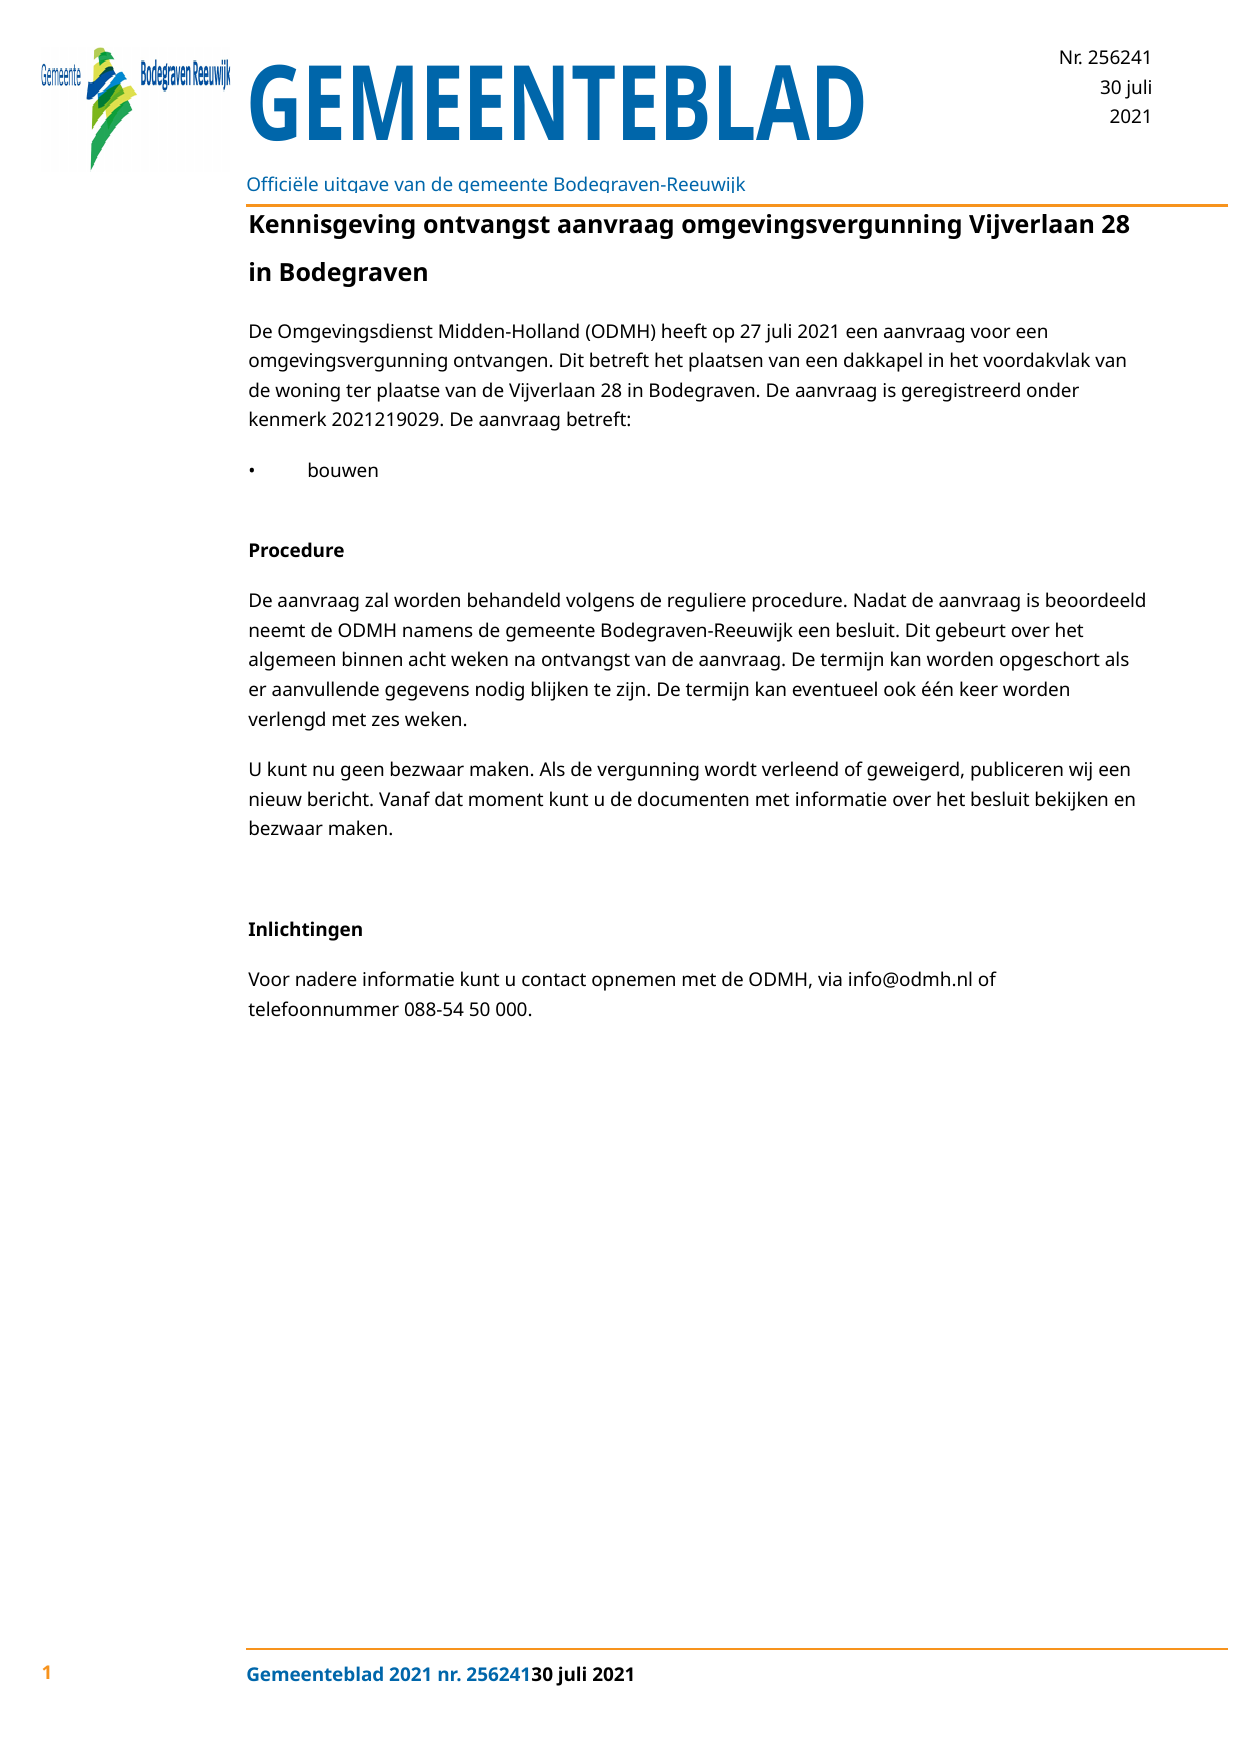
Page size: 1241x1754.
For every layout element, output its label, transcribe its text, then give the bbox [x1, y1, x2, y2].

text De Omgevingsdienst Midden-Holland (ODMH) heeft op 27 juli 2021 een aanvraag voor een omgevingsvergunning ontvangen. Dit betreft het plaatsen van een dakkapel in het voordakvlak van de woning ter plaatse van de Vijverlaan 28 in Bodegraven. De aanvraag is geregistreerd onder kenmerk 2021219029. De aanvraag betreft: [248, 318, 1152, 432]
text Voor nadere informatie kunt u contact opnemen met de ODMH, via info@odmh.nl of telefoonnummer 088-54 50 000. [248, 967, 1152, 1022]
picture [41, 47, 231, 172]
text De aanvraag zal worden behandeld volgens de reguliere procedure. Nadat de aanvraag is beoordeeld neemt de ODMH namens de gemeente Bodegraven-Reeuwijk een besluit. Dit gebeurt over het algemeen binnen acht weken na ontvangst van de aanvraag. De termijn kan worden opgeschort als er aanvullende gegevens nodig blijken te zijn. De termijn kan eventueel ook één keer worden verlengd met zes weken. [248, 587, 1152, 732]
list bouwen [248, 457, 1152, 483]
text Procedure [248, 537, 1152, 563]
text Kennisgeving ontvangst aanvraag omgevingsvergunning Vijverlaan 28 in Bodegraven [248, 207, 1152, 288]
text U kunt nu geen bezwaar maken. Als de vergunning wordt verleend of geweigerd, publiceren wij een nieuw bericht. Vanaf dat moment kunt u de documenten met informatie over het besluit bekijken en bezwaar maken. [248, 756, 1152, 841]
text Inlichtingen [248, 916, 1152, 942]
